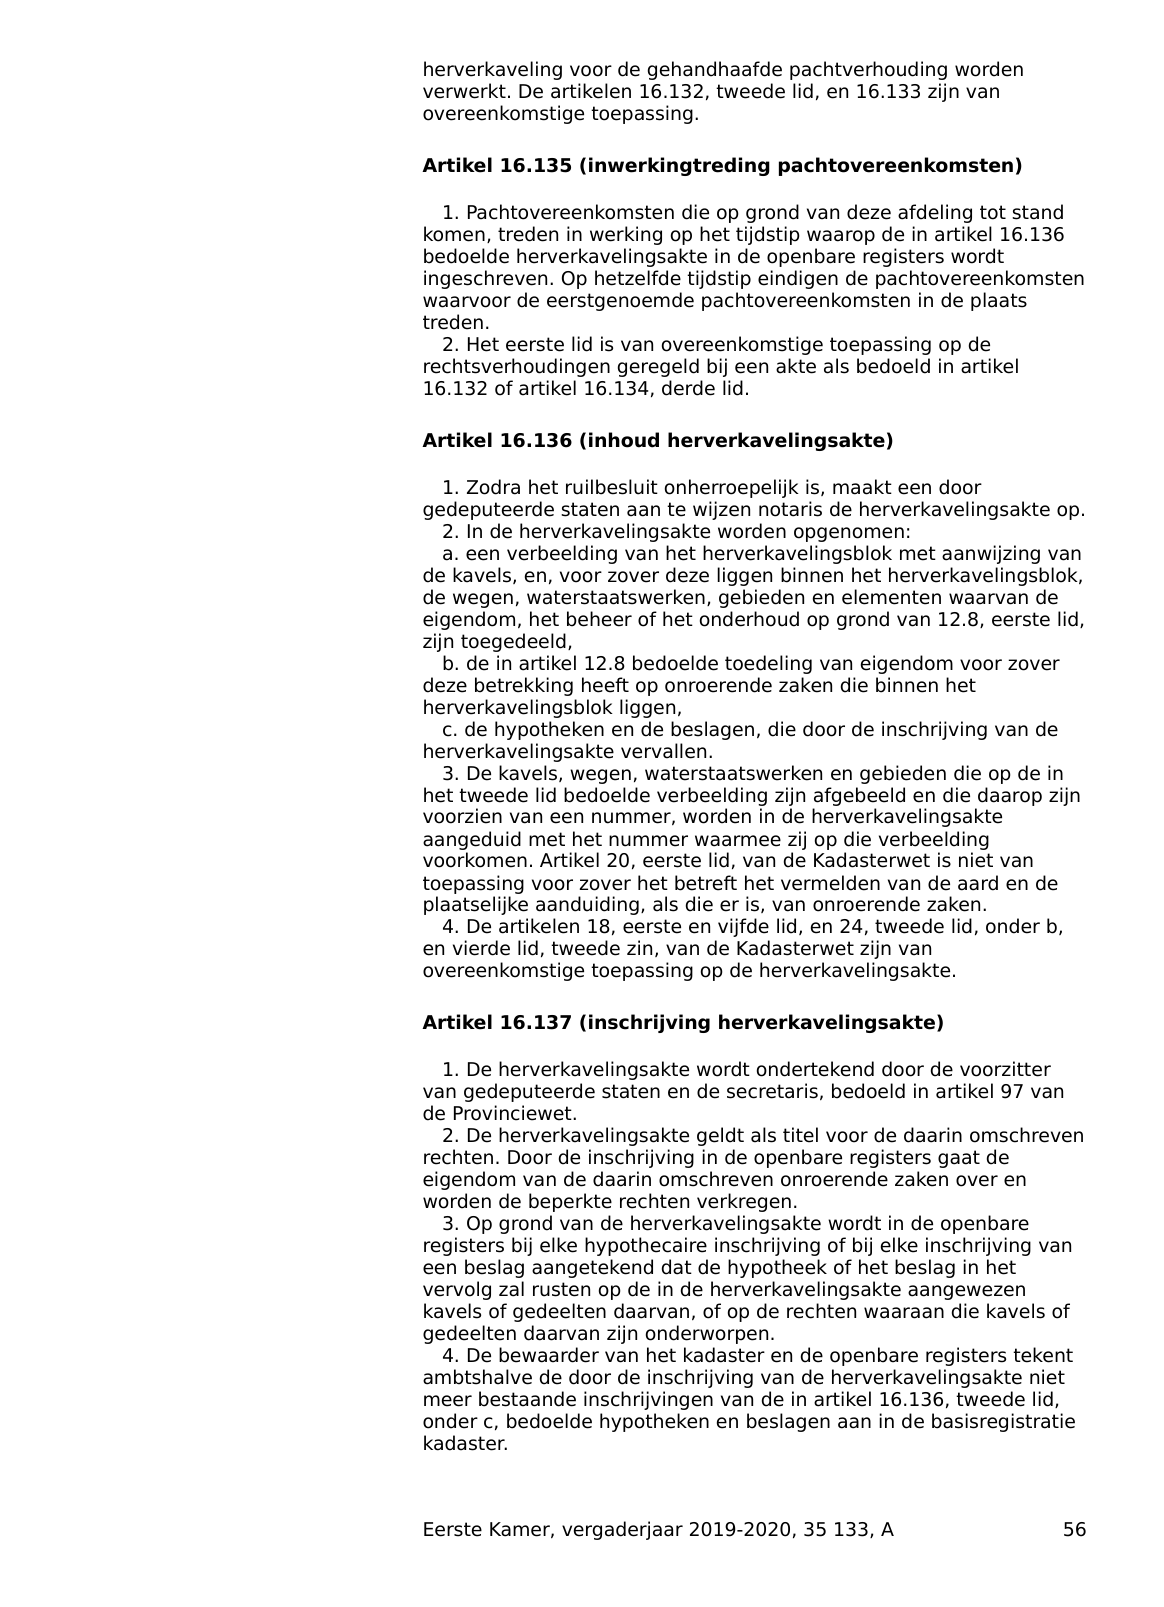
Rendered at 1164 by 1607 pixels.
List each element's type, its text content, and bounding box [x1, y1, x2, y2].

text herverkaveling voor de gehandhaafde pachtverhouding worden verwerkt. De artikelen 16.132, tweede lid, en 16.133 zijn van overeenkomstige toepassing. [422, 59, 1087, 125]
subtitle Artikel 16.135 (inwerkingtreding pachtovereenkomsten) [422, 155, 1087, 177]
text 2. Het eerste lid is van overeenkomstige toepassing op de rechtsverhoudingen geregeld bij een akte als bedoeld in artikel 16.132 of artikel 16.134, derde lid. [422, 334, 1087, 400]
text b. de in artikel 12.8 bedoelde toedeling van eigendom voor zover deze betrekking heeft op onroerende zaken die binnen het herverkavelingsblok liggen, [422, 653, 1087, 718]
subtitle Artikel 16.136 (inhoud herverkavelingsakte) [422, 430, 1087, 452]
text 3. De kavels, wegen, waterstaatswerken en gebieden die op de in het tweede lid bedoelde verbeelding zijn afgebeeld en die daarop zijn voorzien van een nummer, worden in de herverkavelingsakte aangeduid met het nummer waarmee zij op die verbeelding voorkomen. Artikel 20, eerste lid, van de Kadasterwet is niet van toepassing voor zover het betreft het vermelden van de aard en de plaatselijke aanduiding, als die er is, van onroerende zaken. [422, 762, 1087, 916]
text c. de hypotheken en de beslagen, die door de inschrijving van de herverkavelingsakte vervallen. [422, 718, 1087, 762]
text a. een verbeelding van het herverkavelingsblok met aanwijzing van de kavels, en, voor zover deze liggen binnen het herverkavelingsblok, de wegen, waterstaatswerken, gebieden en elementen waarvan de eigendom, het beheer of het onderhoud op grond van 12.8, eerste lid, zijn toegedeeld, [422, 543, 1087, 653]
text 1. Pachtovereenkomsten die op grond van deze afdeling tot stand komen, treden in werking op het tijdstip waarop de in artikel 16.136 bedoelde herverkavelingsakte in de openbare registers wordt ingeschreven. Op hetzelfde tijdstip eindigen de pachtovereenkomsten waarvoor de eerstgenoemde pachtovereenkomsten in de plaats treden. [422, 202, 1087, 334]
subtitle Artikel 16.137 (inschrijving herverkavelingsakte) [422, 1012, 1087, 1034]
text 1. Zodra het ruilbesluit onherroepelijk is, maakt een door gedeputeerde staten aan te wijzen notaris de herverkavelingsakte op. [422, 477, 1087, 521]
text 4. De artikelen 18, eerste en vijfde lid, en 24, tweede lid, onder b, en vierde lid, tweede zin, van de Kadasterwet zijn van overeenkomstige toepassing op de herverkavelingsakte. [422, 916, 1087, 982]
text 3. Op grond van de herverkavelingsakte wordt in de openbare registers bij elke hypothecaire inschrijving of bij elke inschrijving van een beslag aangetekend dat de hypotheek of het beslag in het vervolg zal rusten op de in de herverkavelingsakte aangewezen kavels of gedeelten daarvan, of op de rechten waaraan die kavels of gedeelten daarvan zijn onderworpen. [422, 1213, 1087, 1345]
text 2. In de herverkavelingsakte worden opgenomen: [422, 521, 1087, 543]
text 1. De herverkavelingsakte wordt ondertekend door de voorzitter van gedeputeerde staten en de secretaris, bedoeld in artikel 97 van de Provinciewet. [422, 1059, 1087, 1125]
text 2. De herverkavelingsakte geldt als titel voor de daarin omschreven rechten. Door de inschrijving in de openbare registers gaat de eigendom van de daarin omschreven onroerende zaken over en worden de beperkte rechten verkregen. [422, 1125, 1087, 1213]
text 4. De bewaarder van het kadaster en de openbare registers tekent ambtshalve de door de inschrijving van de herverkavelingsakte niet meer bestaande inschrijvingen van de in artikel 16.136, tweede lid, onder c, bedoelde hypotheken en beslagen aan in de basisregistratie kadaster. [422, 1345, 1087, 1455]
